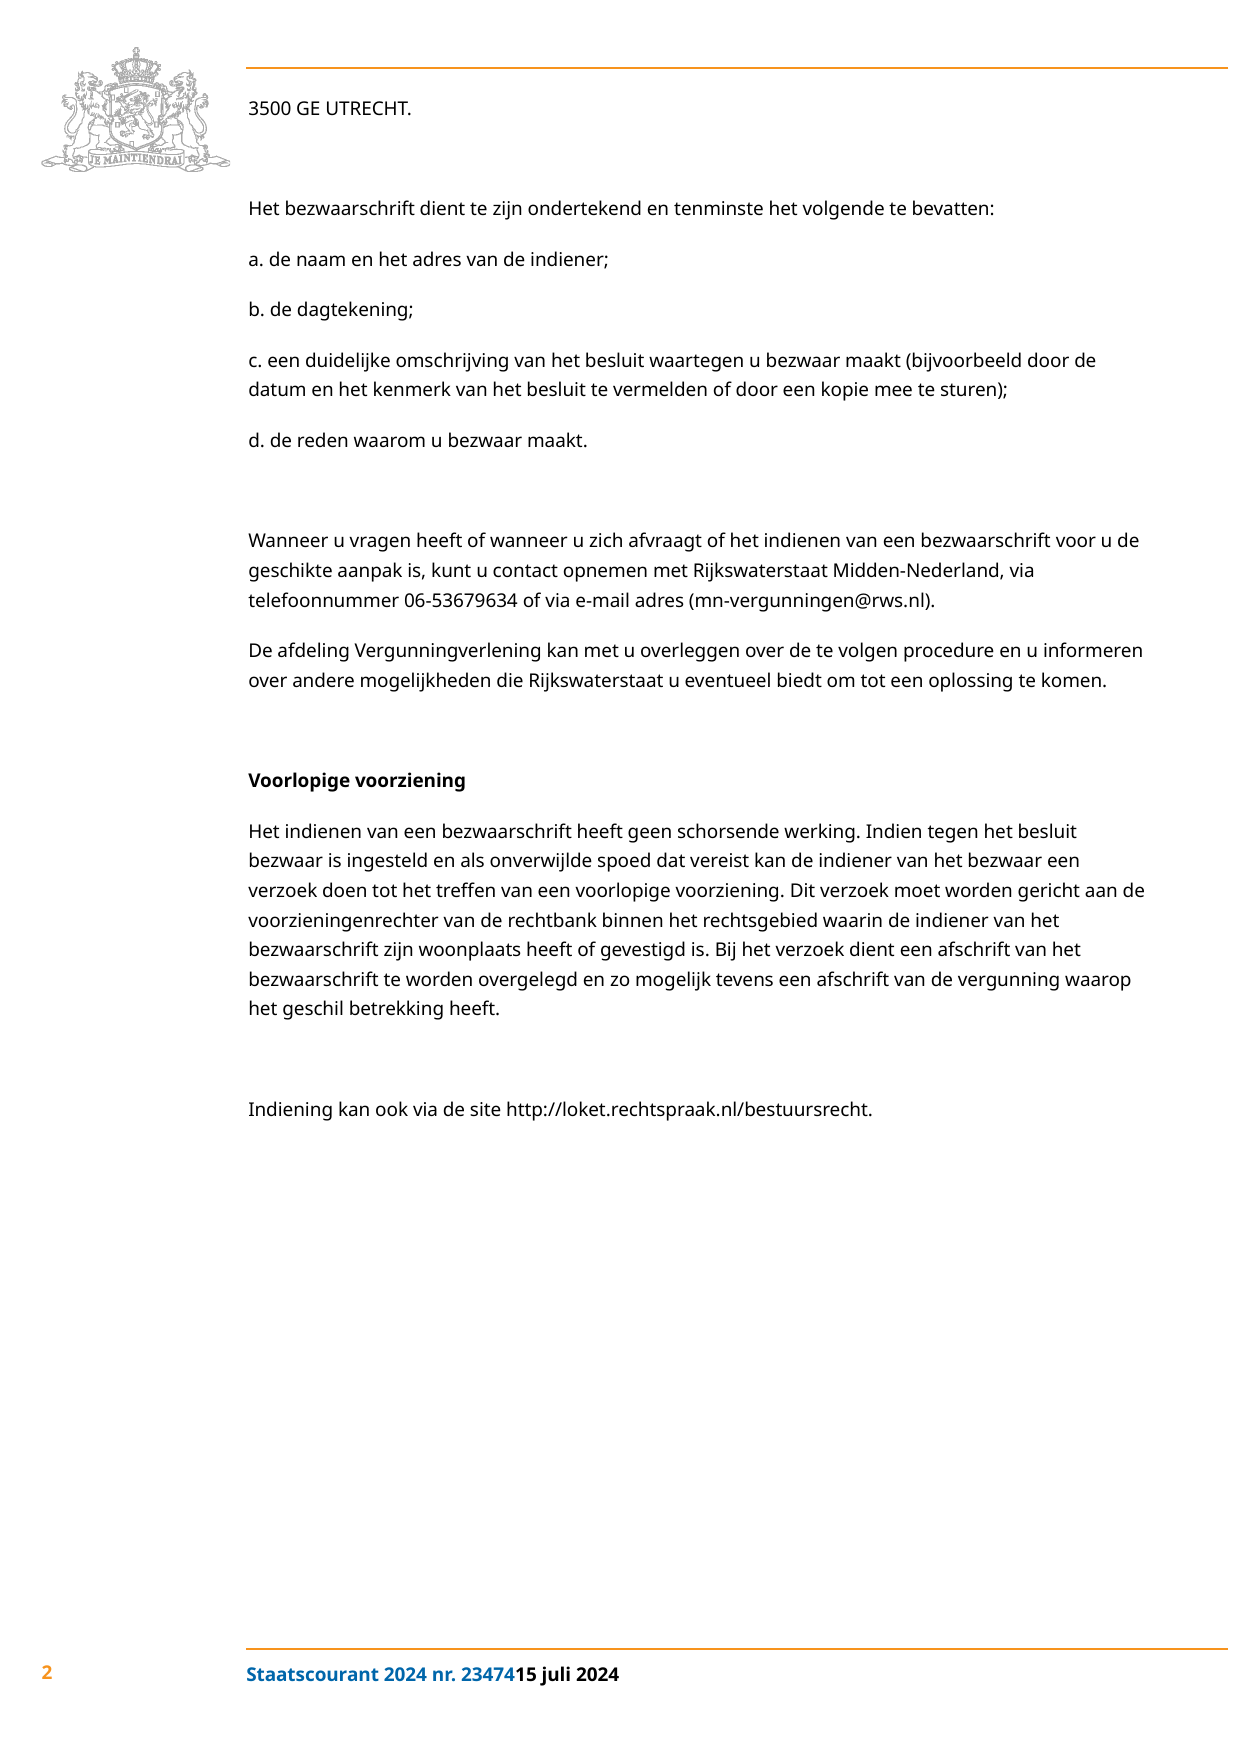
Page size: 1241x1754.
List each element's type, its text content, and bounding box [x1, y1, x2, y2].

text Indiening kan ook via de site http://loket.rechtspraak.nl/bestuursrecht. [248, 1096, 1152, 1122]
picture [41, 47, 231, 172]
text De afdeling Vergunningverlening kan met u overleggen over de te volgen procedure en u informeren over andere mogelijkheden die Rijkswaterstaat u eventueel biedt om tot een oplossing te komen. [248, 637, 1152, 693]
text d. de reden waarom u bezwaar maakt. [248, 427, 1152, 453]
text Het indienen van een bezwaarschrift heeft geen schorsende werking. Indien tegen het besluit bezwaar is ingesteld en als onverwijlde spoed dat vereist kan de indiener van het bezwaar een verzoek doen tot het treffen van een voorlopige voorziening. Dit verzoek moet worden gericht aan de voorzieningenrechter van de rechtbank binnen het rechtsgebied waarin de indiener van het bezwaarschrift zijn woonplaats heeft of gevestigd is. Bij het verzoek dient een afschrift van het bezwaarschrift te worden overgelegd en zo mogelijk tevens een afschrift van de vergunning waarop het geschil betrekking heeft. [248, 818, 1152, 1021]
text c. een duidelijke omschrijving van het besluit waartegen u bezwaar maakt (bijvoorbeeld door de datum en het kenmerk van het besluit te vermelden of door een kopie mee te sturen); [248, 347, 1152, 402]
text Voorlopige voorziening [248, 768, 1152, 793]
text 3500 GE UTRECHT. [248, 95, 1152, 121]
text Het bezwaarschrift dient te zijn ondertekend en tenminste het volgende te bevatten: [248, 196, 1152, 221]
text Wanneer u vragen heeft of wanneer u zich afvraagt of het indienen van een bezwaarschrift voor u de geschikte aanpak is, kunt u contact opnemen met Rijkswaterstaat Midden-Nederland, via telefoonnummer 06-53679634 of via e-mail adres (mn-vergunningen@rws.nl). [248, 528, 1152, 613]
text a. de naam en het adres van de indiener; [248, 246, 1152, 272]
text b. de dagtekening; [248, 296, 1152, 322]
